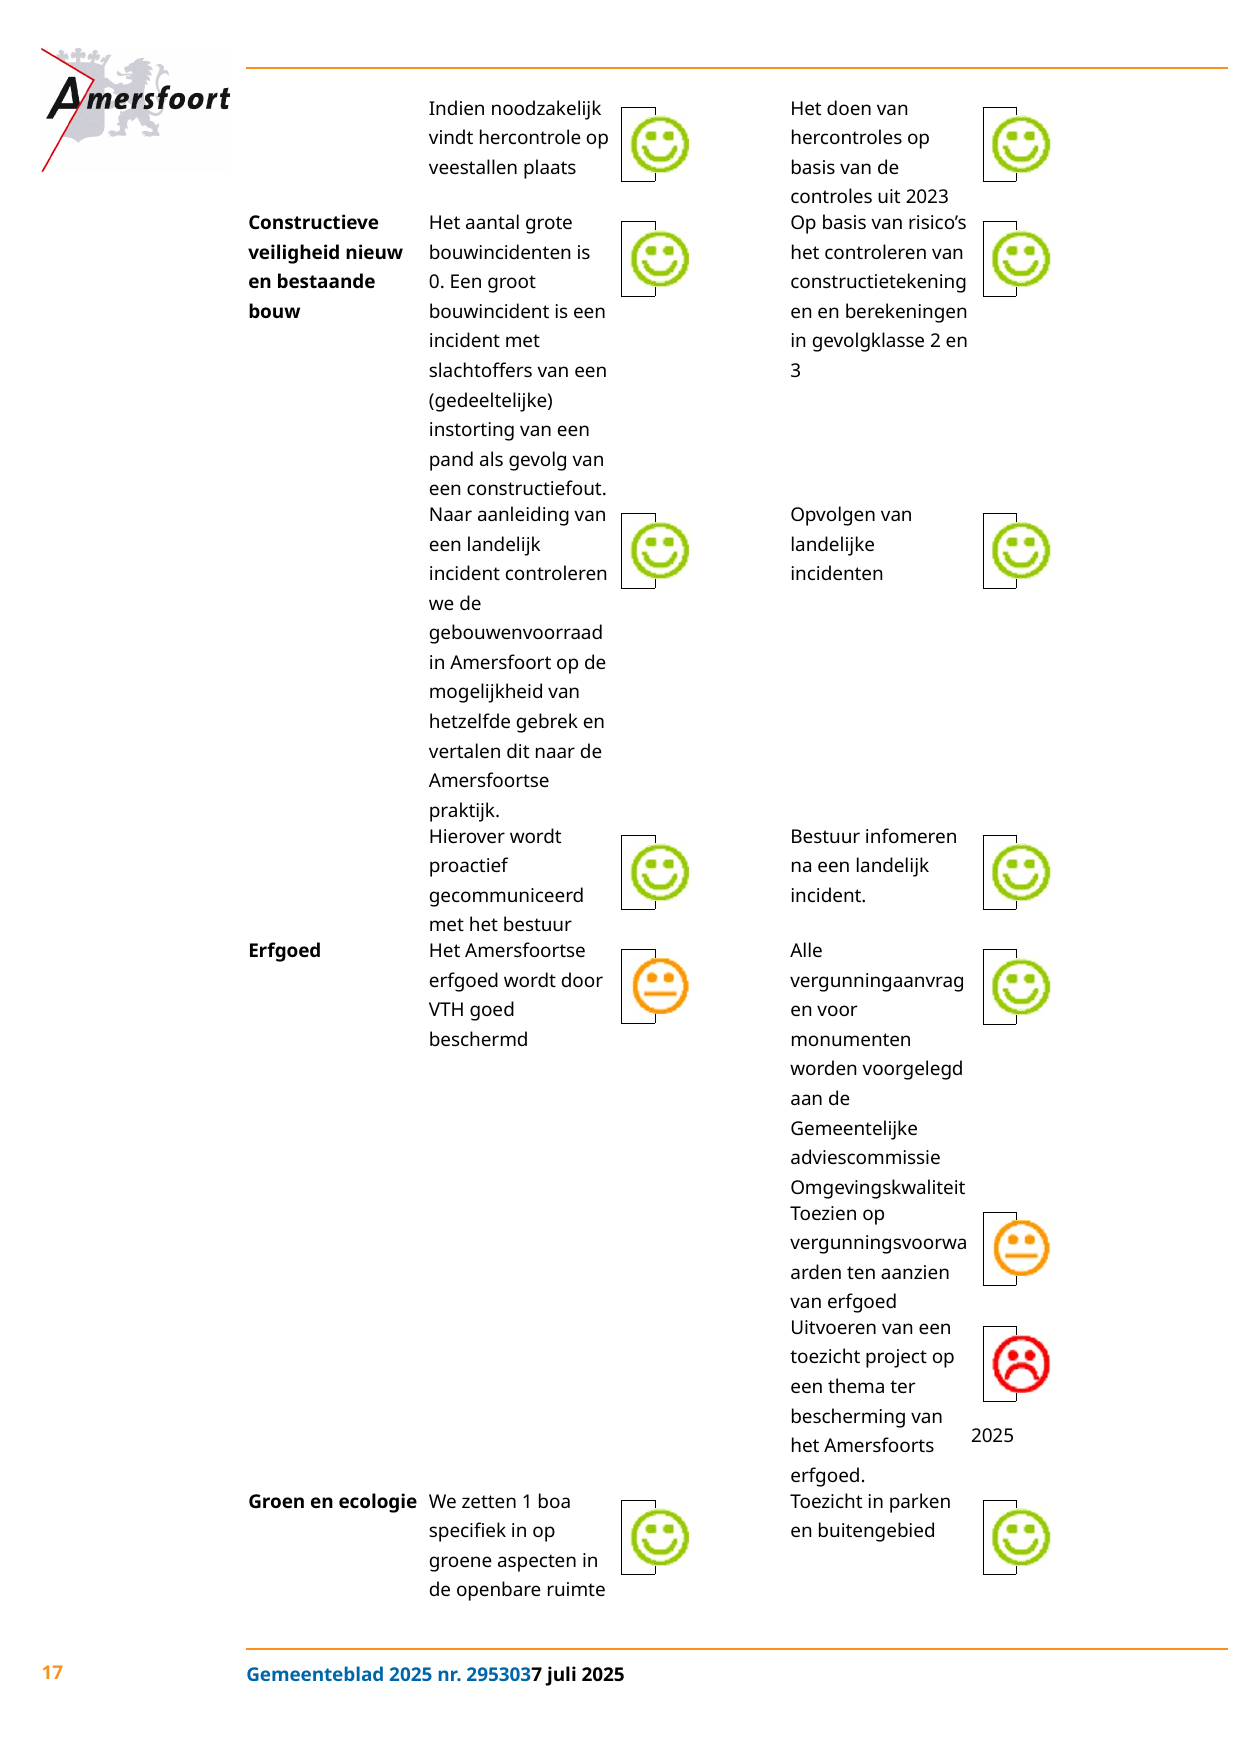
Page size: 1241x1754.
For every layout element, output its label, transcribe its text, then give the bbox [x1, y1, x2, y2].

table_cell [429, 1314, 609, 1488]
picture [991, 958, 1051, 1015]
picture [630, 115, 690, 173]
table_cell [609, 823, 790, 937]
table_cell Toezicht in parken en buitengebied [790, 1488, 971, 1602]
table_cell Op basis van risico’s het controleren van constructietekeningen en berekeningen in gevolgklasse 2 en 3 [790, 209, 971, 501]
table_cell Uitvoeren van een toezicht project op een thema ter bescherming van het Amersfoorts erfgoed. [790, 1314, 971, 1488]
table_cell [971, 501, 1152, 823]
table_cell [248, 95, 429, 209]
picture [991, 230, 1051, 287]
table_cell Hierover wordt proactief gecommuniceerd met het bestuur [429, 823, 609, 937]
table_cell Opvolgen van landelijke incidenten [790, 501, 971, 823]
picture [630, 1508, 690, 1566]
table_cell Alle vergunningaanvragen voor monumenten worden voorgelegd aan de Gemeentelijke adviescommissie Omgevingskwaliteit [790, 937, 971, 1200]
picture [630, 230, 690, 287]
table_cell Constructieve veiligheid nieuw en bestaande bouw [248, 209, 429, 937]
table_cell 2025 [971, 1314, 1152, 1488]
table_cell Naar aanleiding van een landelijk incident controleren we de gebouwenvoorraad in Amersfoort op de mogelijkheid van hetzelfde gebrek en vertalen dit naar de Amersfoortse praktijk. [429, 501, 609, 823]
table_cell [609, 1488, 790, 1602]
table_cell [971, 937, 1152, 1200]
table_cell [971, 1488, 1152, 1602]
picture [991, 115, 1051, 173]
picture [991, 522, 1051, 579]
table_cell Het aantal grote bouwincidenten is 0. Een groot bouwincident is een incident met slachtoffers van een (gedeeltelijke) instorting van een pand als gevolg van een constructiefout. [429, 209, 609, 501]
picture [630, 843, 690, 901]
table_cell [609, 501, 790, 823]
table_cell Toezien op vergunningsvoorwaarden ten aanzien van erfgoed [790, 1200, 971, 1314]
table_cell [971, 95, 1152, 209]
table_cell [971, 209, 1152, 501]
table_cell We zetten 1 boa specifiek in op groene aspecten in de openbare ruimte [429, 1488, 609, 1602]
picture [630, 958, 690, 1014]
table_cell Bestuur infomeren na een landelijk incident. [790, 823, 971, 937]
table_cell [609, 209, 790, 501]
table_cell [609, 95, 790, 209]
picture [991, 1220, 1051, 1276]
picture [991, 1335, 1051, 1393]
table_cell Erfgoed [248, 937, 429, 1488]
picture [991, 843, 1051, 901]
picture [41, 47, 231, 172]
table_cell [429, 1200, 609, 1314]
table_cell [609, 937, 790, 1488]
table_cell Groen en ecologie [248, 1488, 429, 1602]
picture [630, 522, 690, 579]
table_cell Het Amersfoortse erfgoed wordt door VTH goed beschermd [429, 937, 609, 1200]
table_cell Het doen van hercontroles op basis van de controles uit 2023 [790, 95, 971, 209]
table_cell [971, 1200, 1152, 1314]
picture [991, 1508, 1051, 1566]
table_cell Indien noodzakelijk vindt hercontrole op veestallen plaats [429, 95, 609, 209]
table_cell [971, 823, 1152, 937]
